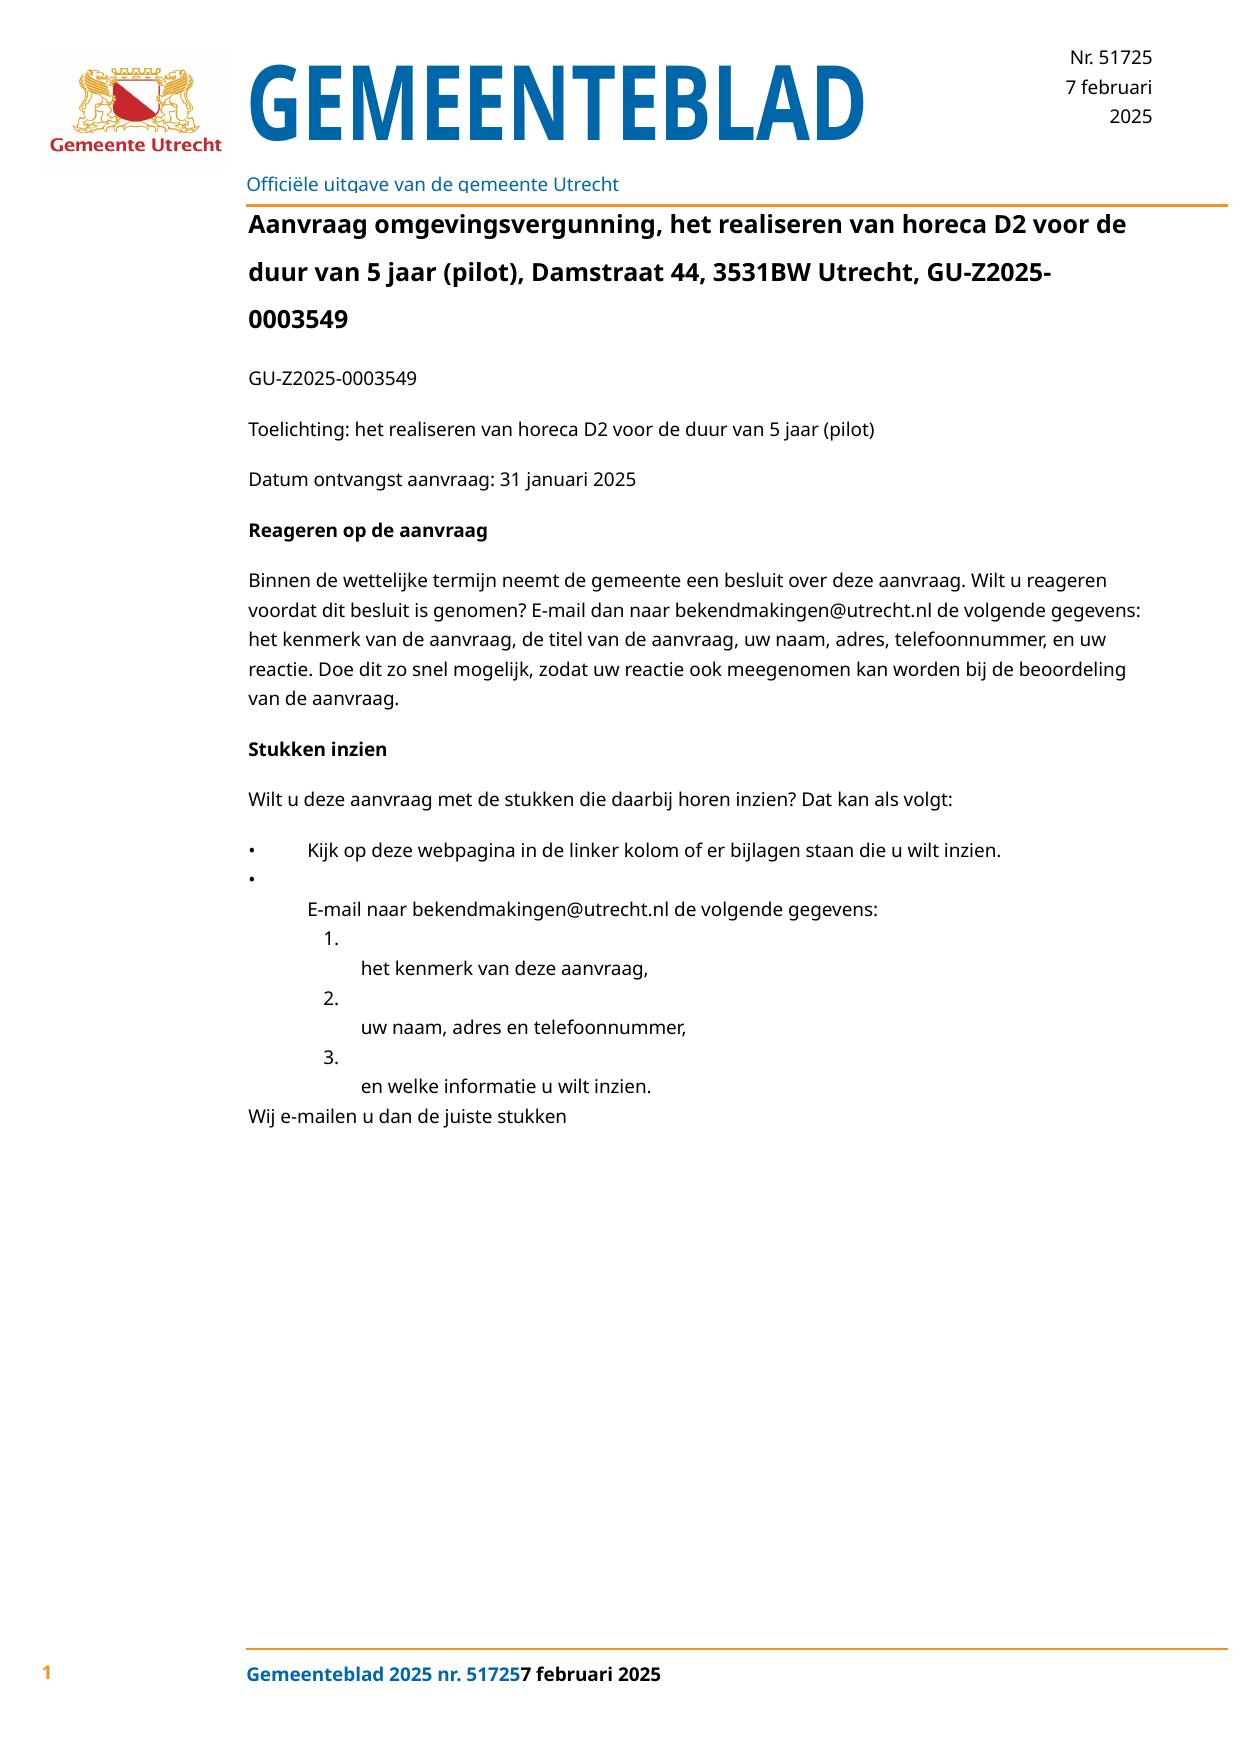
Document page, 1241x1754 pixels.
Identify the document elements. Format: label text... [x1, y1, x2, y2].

list het kenmerk van deze aanvraag, [323, 955, 1152, 981]
list Kijk op deze webpagina in de linker kolom of er bijlagen staan die u wilt inzien. [248, 837, 1152, 862]
text Wij e-mailen u dan de juiste stukken [248, 1103, 1152, 1129]
text Aanvraag omgevingsvergunning, het realiseren van horeca D2 voor de duur van 5 jaar (pilot), Damstraat 44, 3531BW Utrecht, GU-Z2025-0003549 [248, 207, 1152, 336]
text GU-Z2025-0003549 [248, 366, 1152, 391]
text Binnen de wettelijke termijn neemt de gemeente een besluit over deze aanvraag. Wilt u reageren voordat dit besluit is genomen? E-mail dan naar bekendmakingen@utrecht.nl de volgende gegevens: het kenmerk van de aanvraag, de titel van de aanvraag, uw naam, adres, telefoonnummer, en uw reactie. Doe dit zo snel mogelijk, zodat uw reactie ook meegenomen kan worden bij de beoordeling van de aanvraag. [248, 567, 1152, 711]
picture [41, 47, 231, 172]
list E-mail naar bekendmakingen@utrecht.nl de volgende gegevens: [248, 896, 1152, 922]
list en welke informatie u wilt inzien. [323, 1073, 1152, 1099]
text Reageren op de aanvraag [248, 517, 1152, 542]
text Toelichting: het realiseren van horeca D2 voor de duur van 5 jaar (pilot) [248, 416, 1152, 442]
list uw naam, adres en telefoonnummer, [323, 1014, 1152, 1040]
text Datum ontvangst aanvraag: 31 januari 2025 [248, 466, 1152, 492]
text Wilt u deze aanvraag met de stukken die daarbij horen inzien? Dat kan als volgt: [248, 786, 1152, 812]
text Stukken inzien [248, 736, 1152, 762]
